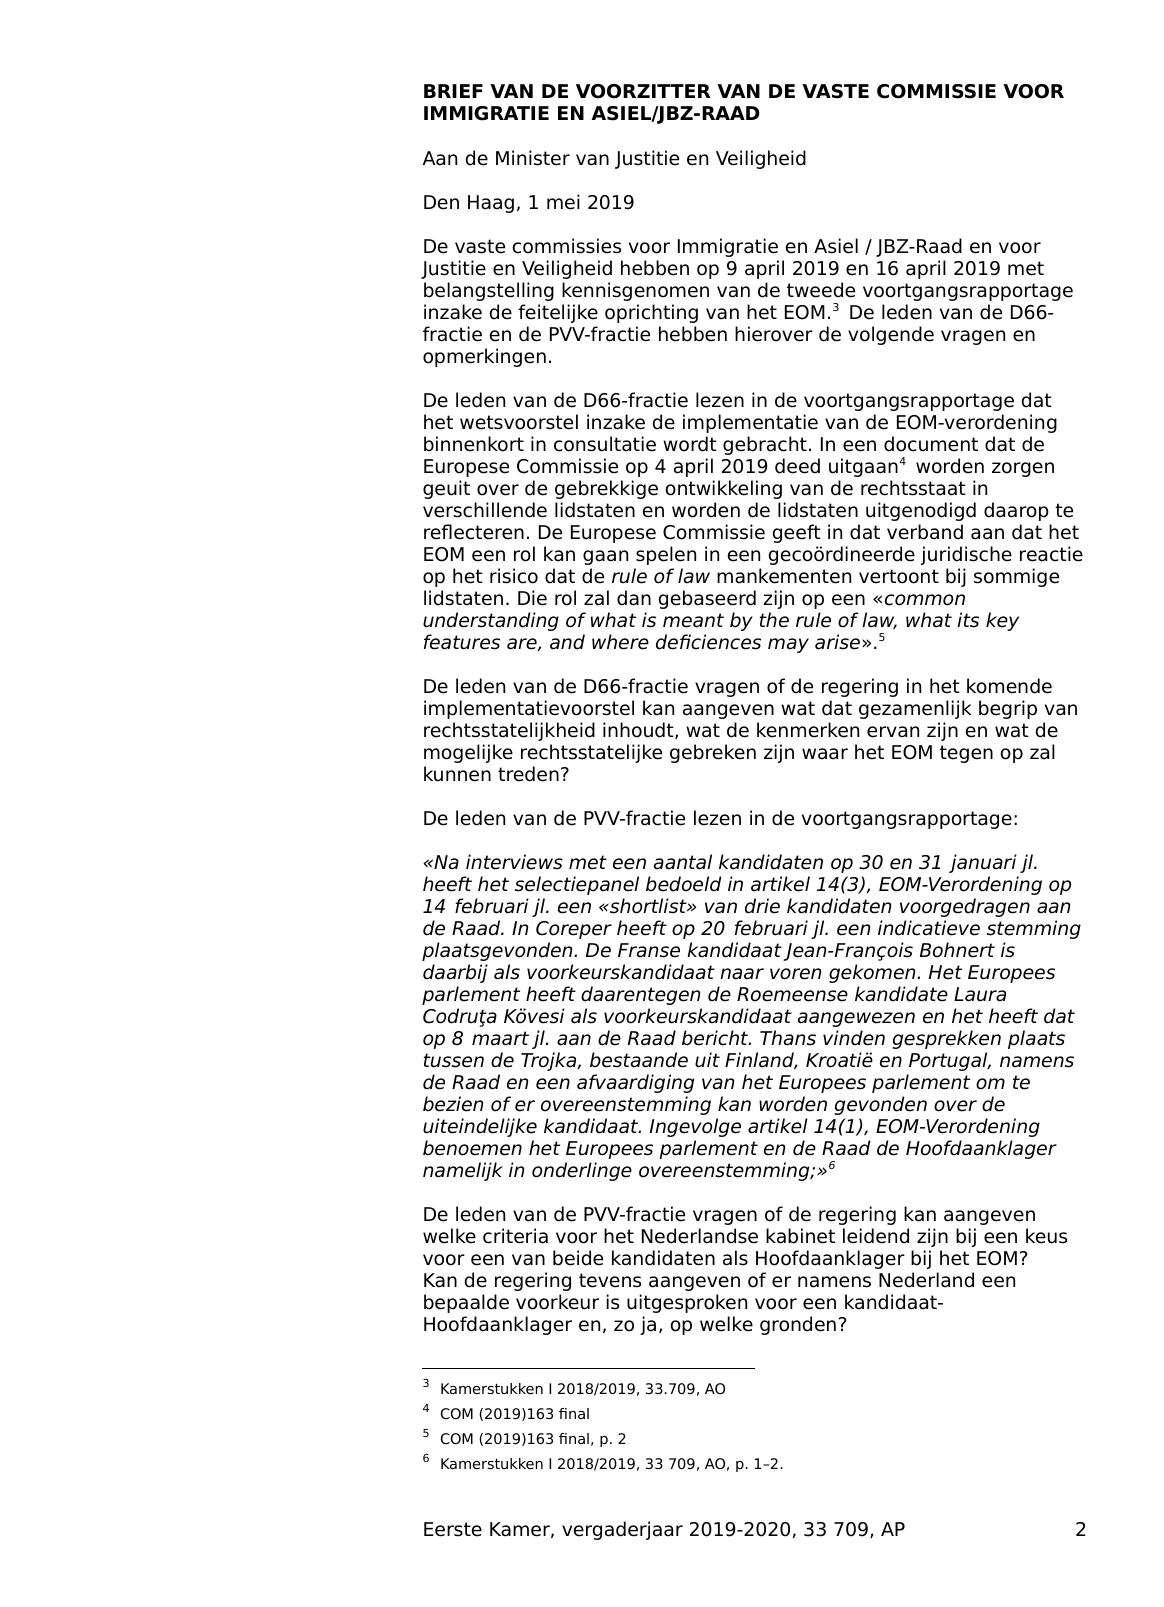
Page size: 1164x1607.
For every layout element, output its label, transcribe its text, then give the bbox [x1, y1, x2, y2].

text De leden van de PVV-fractie vragen of de regering kan aangeven welke criteria voor het Nederlandse kabinet leidend zijn bij een keus voor een van beide kandidaten als Hoofdaanklager bij het EOM? [422, 1204, 1087, 1270]
text De leden van de D66-fractie lezen in de voortgangsrapportage dat het wetsvoorstel inzake de implementatie van de EOM-verordening binnenkort in consultatie wordt gebracht. In een document dat de Europese Commissie op 4 april 2019 deed uitgaan worden zorgen geuit over de gebrekkige ontwikkeling van de rechtsstaat in verschillende lidstaten en worden de lidstaten uitgenodigd daarop te reflecteren. De Europese Commissie geeft in dat verband aan dat het EOM een rol kan gaan spelen in een gecoördineerde juridische reactie op het risico dat de rule of law mankementen vertoont bij sommige lidstaten. Die rol zal dan gebaseerd zijn op een «common understanding of what is meant by the rule of law, what its key features are, and where deficiences may arise». [422, 390, 1087, 653]
text Den Haag, 1 mei 2019 [422, 192, 1087, 213]
text COM (2019)163 final, p. 2 [422, 1427, 1087, 1449]
text Aan de Minister van Justitie en Veiligheid [422, 147, 1087, 169]
text «Na interviews met een aantal kandidaten op 30 en 31 januari jl. heeft het selectiepanel bedoeld in artikel 14(3), EOM-Verordening op 14 februari jl. een «shortlist» van drie kandidaten voorgedragen aan de Raad. In Coreper heeft op 20 februari jl. een indicatieve stemming plaatsgevonden. De Franse kandidaat Jean-François Bohnert is daarbij als voorkeurskandidaat naar voren gekomen. Het Europees parlement heeft daarentegen de Roemeense kandidate Laura Codruţa Kövesi als voorkeurskandidaat aangewezen en het heeft dat op 8 maart jl. aan de Raad bericht. Thans vinden gesprekken plaats tussen de Trojka, bestaande uit Finland, Kroatië en Portugal, namens de Raad en een afvaardiging van het Europees parlement om te bezien of er overeenstemming kan worden gevonden over de uiteindelijke kandidaat. Ingevolge artikel 14(1), EOM-Verordening benoemen het Europees parlement en de Raad de Hoofdaanklager namelijk in onderlinge overeenstemming;» [422, 852, 1087, 1182]
text Kan de regering tevens aangeven of er namens Nederland een bepaalde voorkeur is uitgesproken voor een kandidaat-Hoofdaanklager en, zo ja, op welke gronden? [422, 1270, 1087, 1336]
text COM (2019)163 final [422, 1402, 1087, 1424]
subtitle BRIEF VAN DE VOORZITTER VAN DE VASTE COMMISSIE VOOR IMMIGRATIE EN ASIEL/JBZ-RAAD [422, 81, 1087, 125]
text De leden van de D66-fractie vragen of de regering in het komende implementatievoorstel kan aangeven wat dat gezamenlijk begrip van rechtsstatelijkheid inhoudt, wat de kenmerken ervan zijn en wat de mogelijke rechtsstatelijke gebreken zijn waar het EOM tegen op zal kunnen treden? [422, 676, 1087, 786]
text De leden van de PVV-fractie lezen in de voortgangsrapportage: [422, 808, 1087, 830]
text De vaste commissies voor Immigratie en Asiel / JBZ-Raad en voor Justitie en Veiligheid hebben op 9 april 2019 en 16 april 2019 met belangstelling kennisgenomen van de tweede voortgangsrapportage inzake de feitelijke oprichting van het EOM. De leden van de D66-fractie en de PVV-fractie hebben hierover de volgende vragen en opmerkingen. [422, 236, 1087, 368]
text Kamerstukken I 2018/2019, 33.709, AO [422, 1377, 1087, 1399]
text Kamerstukken I 2018/2019, 33 709, AO, p. 1–2. [422, 1452, 1087, 1474]
